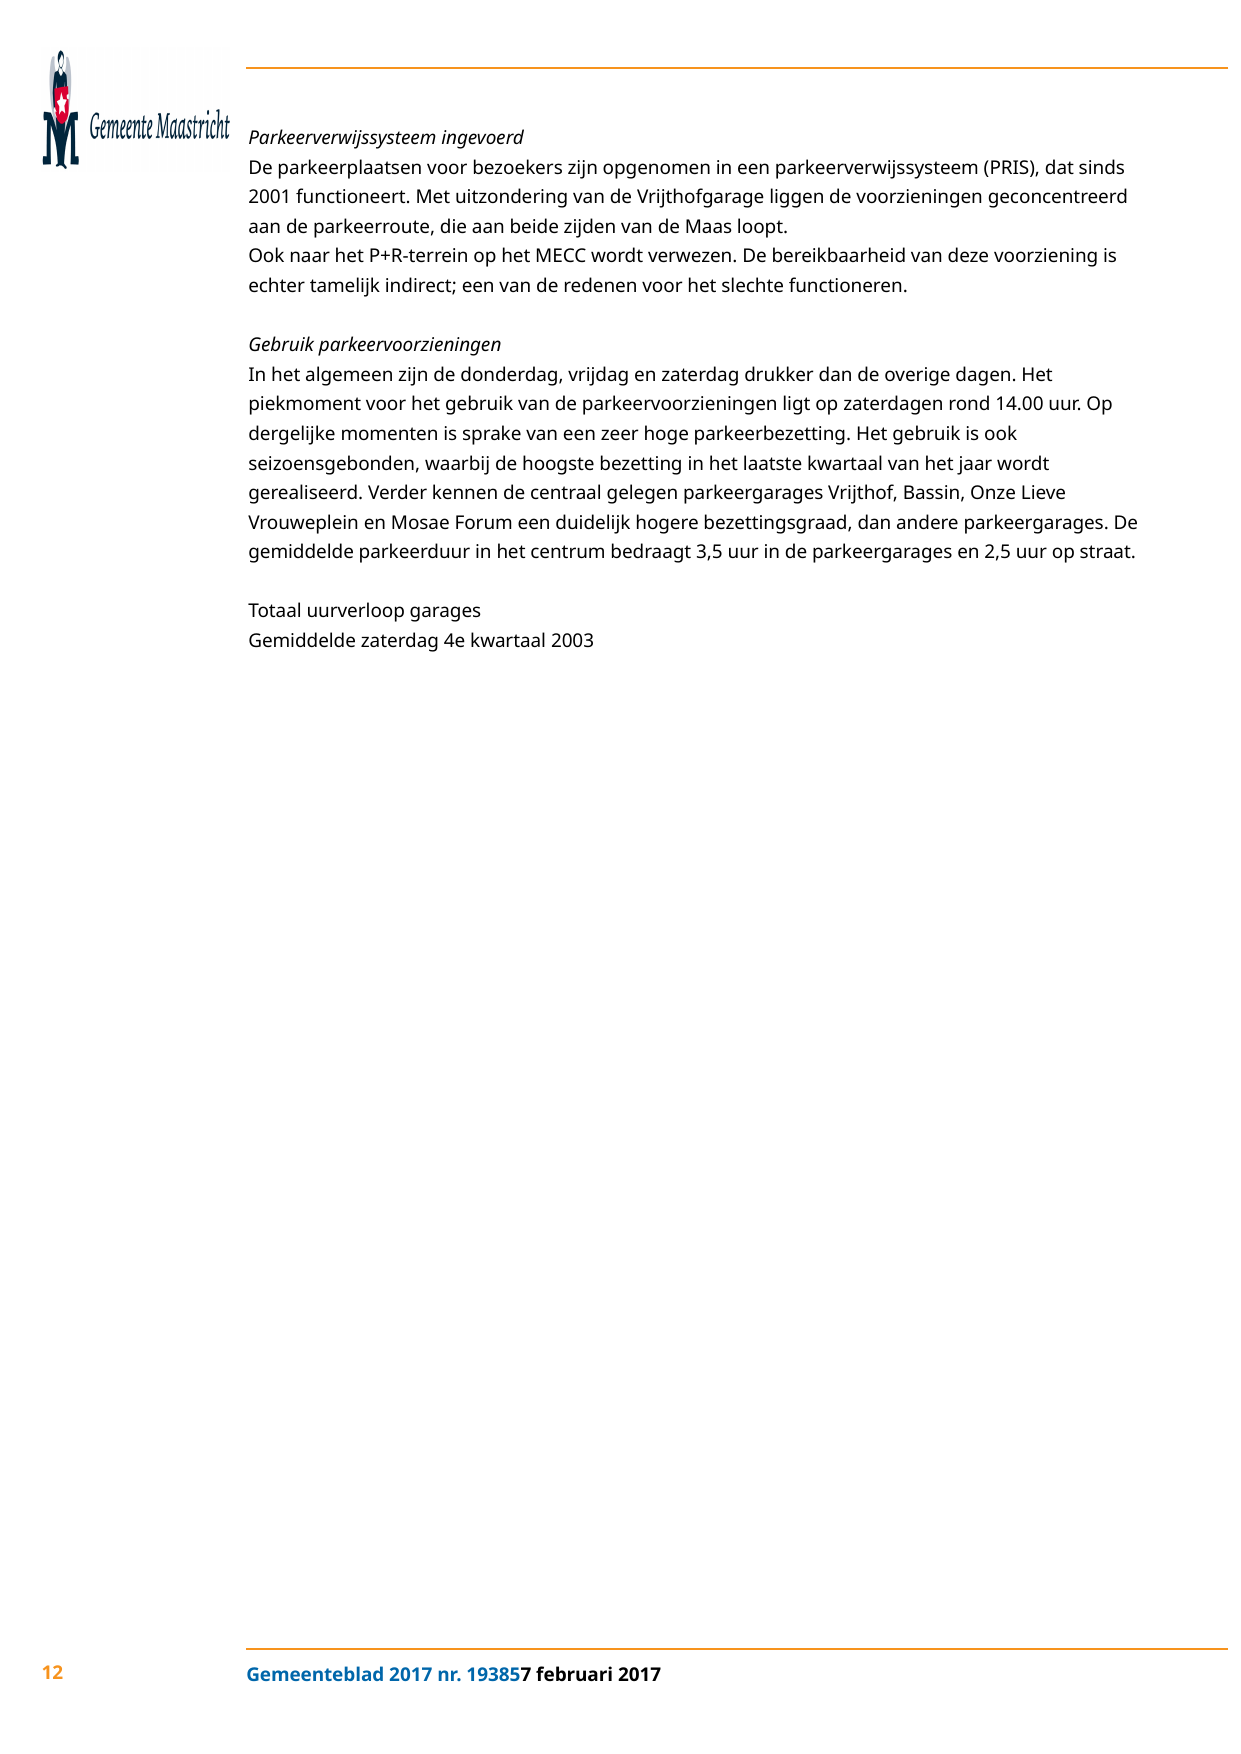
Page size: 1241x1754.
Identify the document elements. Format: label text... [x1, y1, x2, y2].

text Totaal uurverloop garages [248, 598, 1152, 623]
text Gebruik parkeervoorzieningen [248, 331, 1152, 357]
text In het algemeen zijn de donderdag, vrijdag en zaterdag drukker dan de overige dagen. Het piekmoment voor het gebruik van de parkeervoorzieningen ligt op zaterdagen rond 14.00 uur. Op dergelijke momenten is sprake van een zeer hoge parkeerbezetting. Het gebruik is ook seizoensgebonden, waarbij de hoogste bezetting in het laatste kwartaal van het jaar wordt gerealiseerd. Verder kennen de centraal gelegen parkeergarages Vrijthof, Bassin, Onze Lieve Vrouweplein en Mosae Forum een duidelijk hogere bezettingsgraad, dan andere parkeergarages. De gemiddelde parkeerduur in het centrum bedraagt 3,5 uur in de parkeergarages en 2,5 uur op straat. [248, 361, 1152, 564]
picture [41, 47, 231, 172]
text Gemiddelde zaterdag 4e kwartaal 2003 [248, 627, 1152, 653]
text Ook naar het P+R-terrein op het MECC wordt verwezen. De bereikbaarheid van deze voorziening is echter tamelijk indirect; een van de redenen voor het slechte functioneren. [248, 243, 1152, 298]
text Parkeerverwijssysteem ingevoerd [248, 124, 1152, 150]
text De parkeerplaatsen voor bezoekers zijn opgenomen in een parkeerverwijssysteem (PRIS), dat sinds 2001 functioneert. Met uitzondering van de Vrijthofgarage liggen de voorzieningen geconcentreerd aan de parkeerroute, die aan beide zijden van de Maas loopt. [248, 154, 1152, 239]
